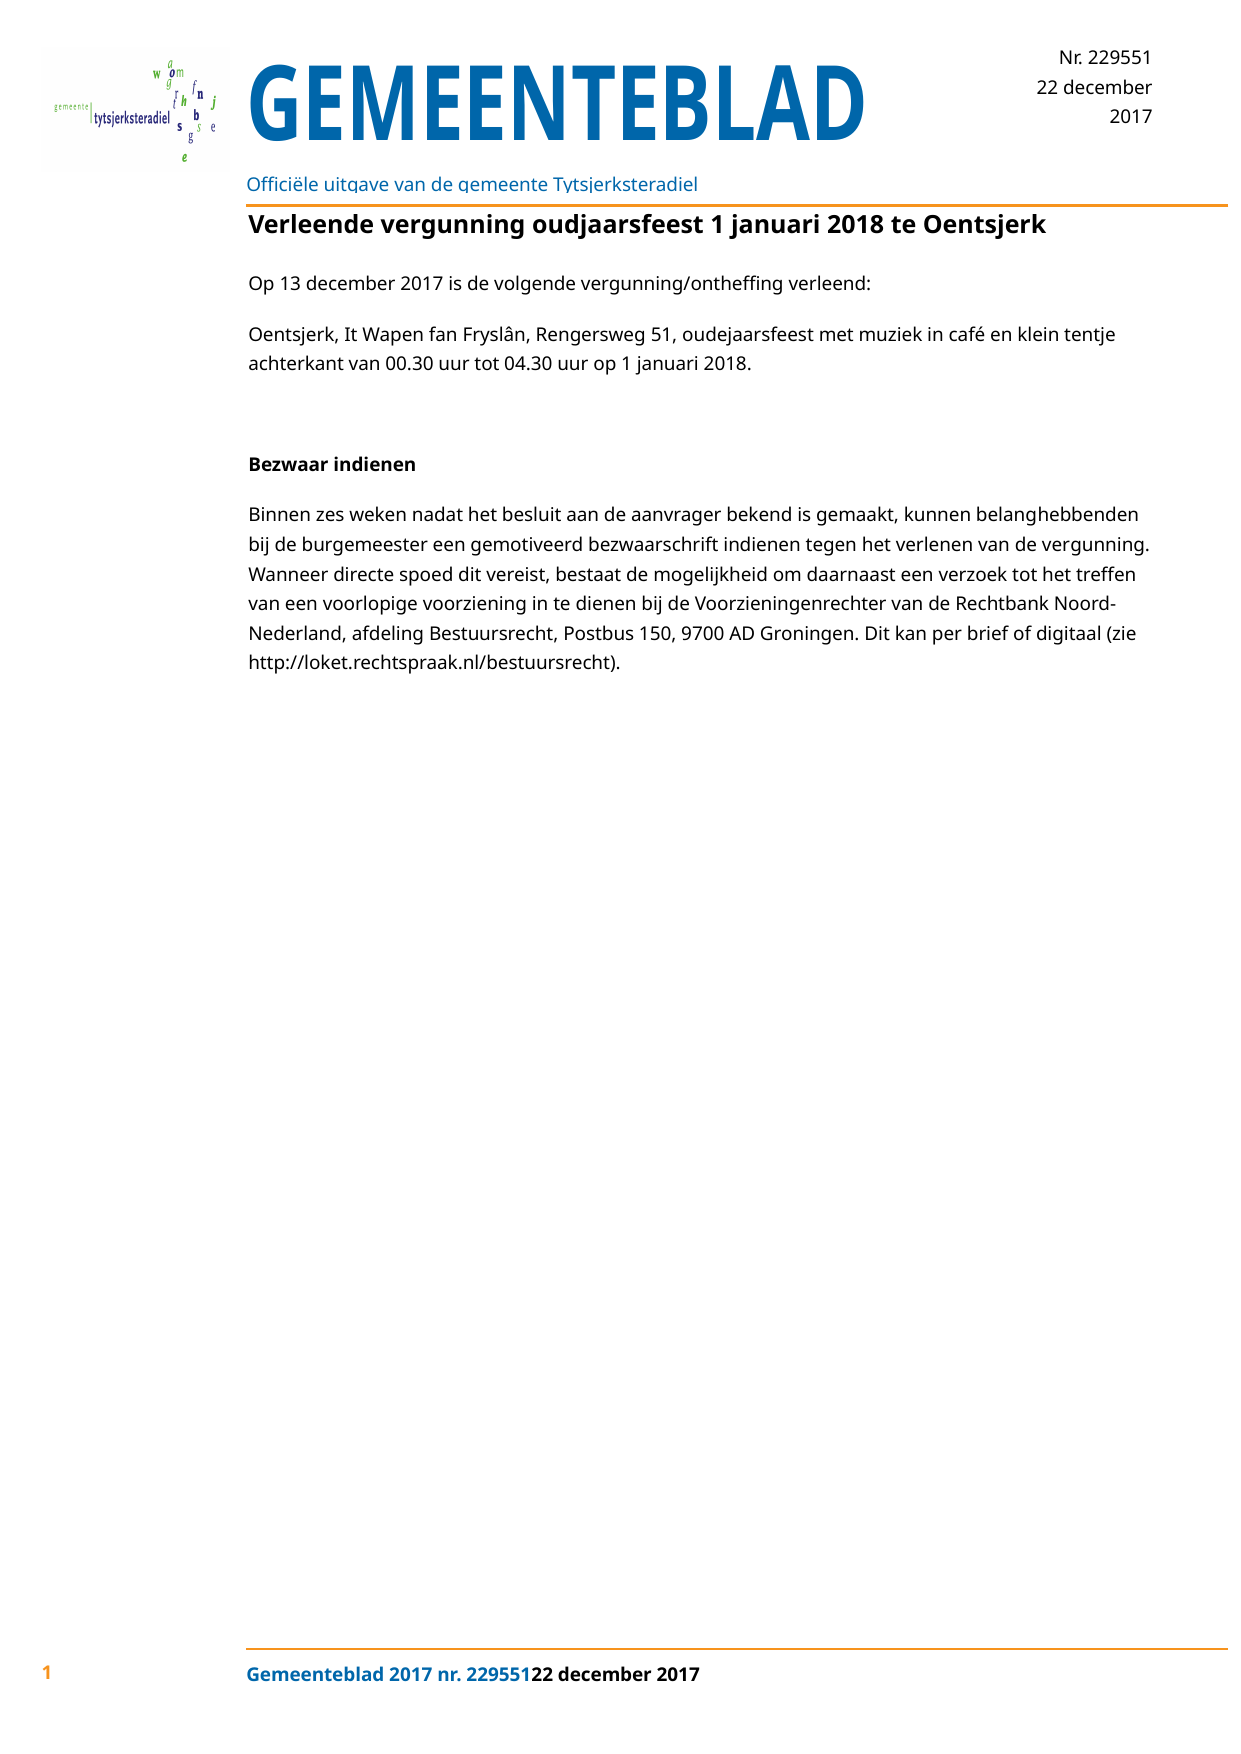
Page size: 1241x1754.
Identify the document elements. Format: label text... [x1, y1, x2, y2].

picture [41, 47, 231, 172]
text Binnen zes weken nadat het besluit aan de aanvrager bekend is gemaakt, kunnen belang­hebbenden bij de burgemeester een gemotiveerd bezwaarschrift indienen tegen het verlenen van de ver­gunning. Wanneer directe spoed dit vereist, bestaat de mogelijkheid om daarnaast een verzoek tot het treffen van een voorlopige voorziening in te dienen bij de Voorzieningenrechter van de Rechtbank Noord-Nederland, afdeling Bestuursrecht, Postbus 150, 9700 AD Groningen. Dit kan per brief of digitaal (zie http://loket.rechtspraak.nl/bestuursrecht). [248, 502, 1152, 675]
text Bezwaar indienen [248, 451, 1152, 477]
text Oentsjerk, It Wapen fan Fryslân, Rengersweg 51, oudejaarsfeest met muziek in café en klein tentje achterkant van 00.30 uur tot 04.30 uur op 1 januari 2018. [248, 321, 1152, 376]
text Verleende vergunning oudjaarsfeest 1 januari 2018 te Oentsjerk [248, 207, 1152, 241]
text Op 13 december 2017 is de volgende vergunning/ontheffing ver­leend: [248, 270, 1152, 296]
